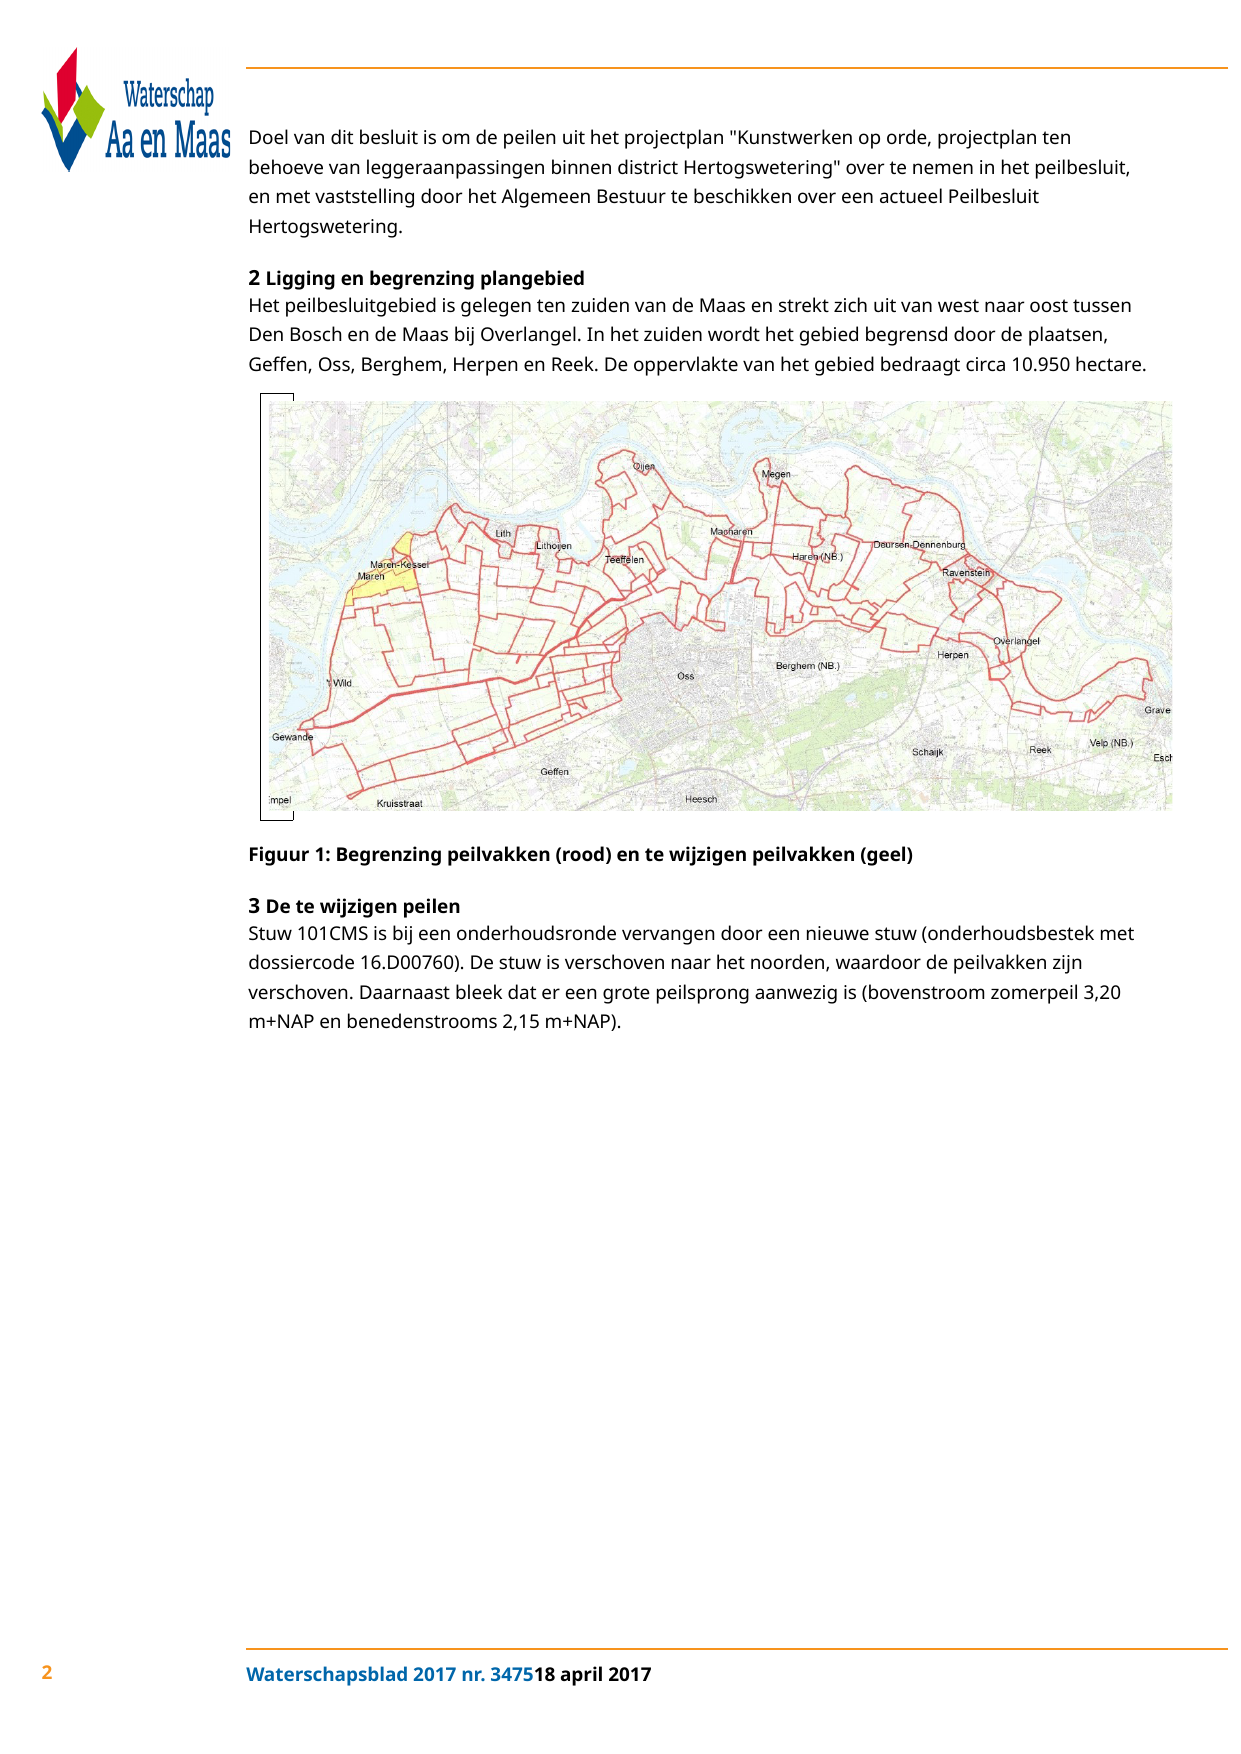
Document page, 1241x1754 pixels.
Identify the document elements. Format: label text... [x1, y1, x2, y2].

text Het peilbesluitgebied is gelegen ten zuiden van de Maas en strekt zich uit van west naar oost tussen Den Bosch en de Maas bij Overlangel. In het zuiden wordt het gebied begrensd door de plaatsen, Geffen, Oss, Berghem, Herpen en Reek. De oppervlakte van het gebied bedraagt circa 10.950 hectare. [248, 292, 1152, 377]
text 2 Ligging en begrenzing plangebied [248, 263, 1152, 292]
picture [41, 47, 231, 172]
picture [268, 401, 1173, 811]
text 3 De te wijzigen peilen [248, 891, 1152, 920]
text Stuw 101CMS is bij een onderhoudsronde vervangen door een nieuwe stuw (onderhoudsbestek met dossiercode 16.D00760). De stuw is verschoven naar het noorden, waardoor de peilvakken zijn verschoven. Daarnaast bleek dat er een grote peilsprong aanwezig is (bovenstroom zomerpeil 3,20 m+NAP en benedenstrooms 2,15 m+NAP). [248, 920, 1152, 1034]
text Figuur 1: Begrenzing peilvakken (rood) en te wijzigen peilvakken (geel) [248, 841, 1152, 867]
text Doel van dit besluit is om de peilen uit het projectplan "Kunstwerken op orde, projectplan ten behoeve van leggeraanpassingen binnen district Hertogswetering" over te nemen in het peilbesluit, en met vaststelling door het Algemeen Bestuur te beschikken over een actueel Peilbesluit Hertogswetering. [248, 124, 1152, 239]
